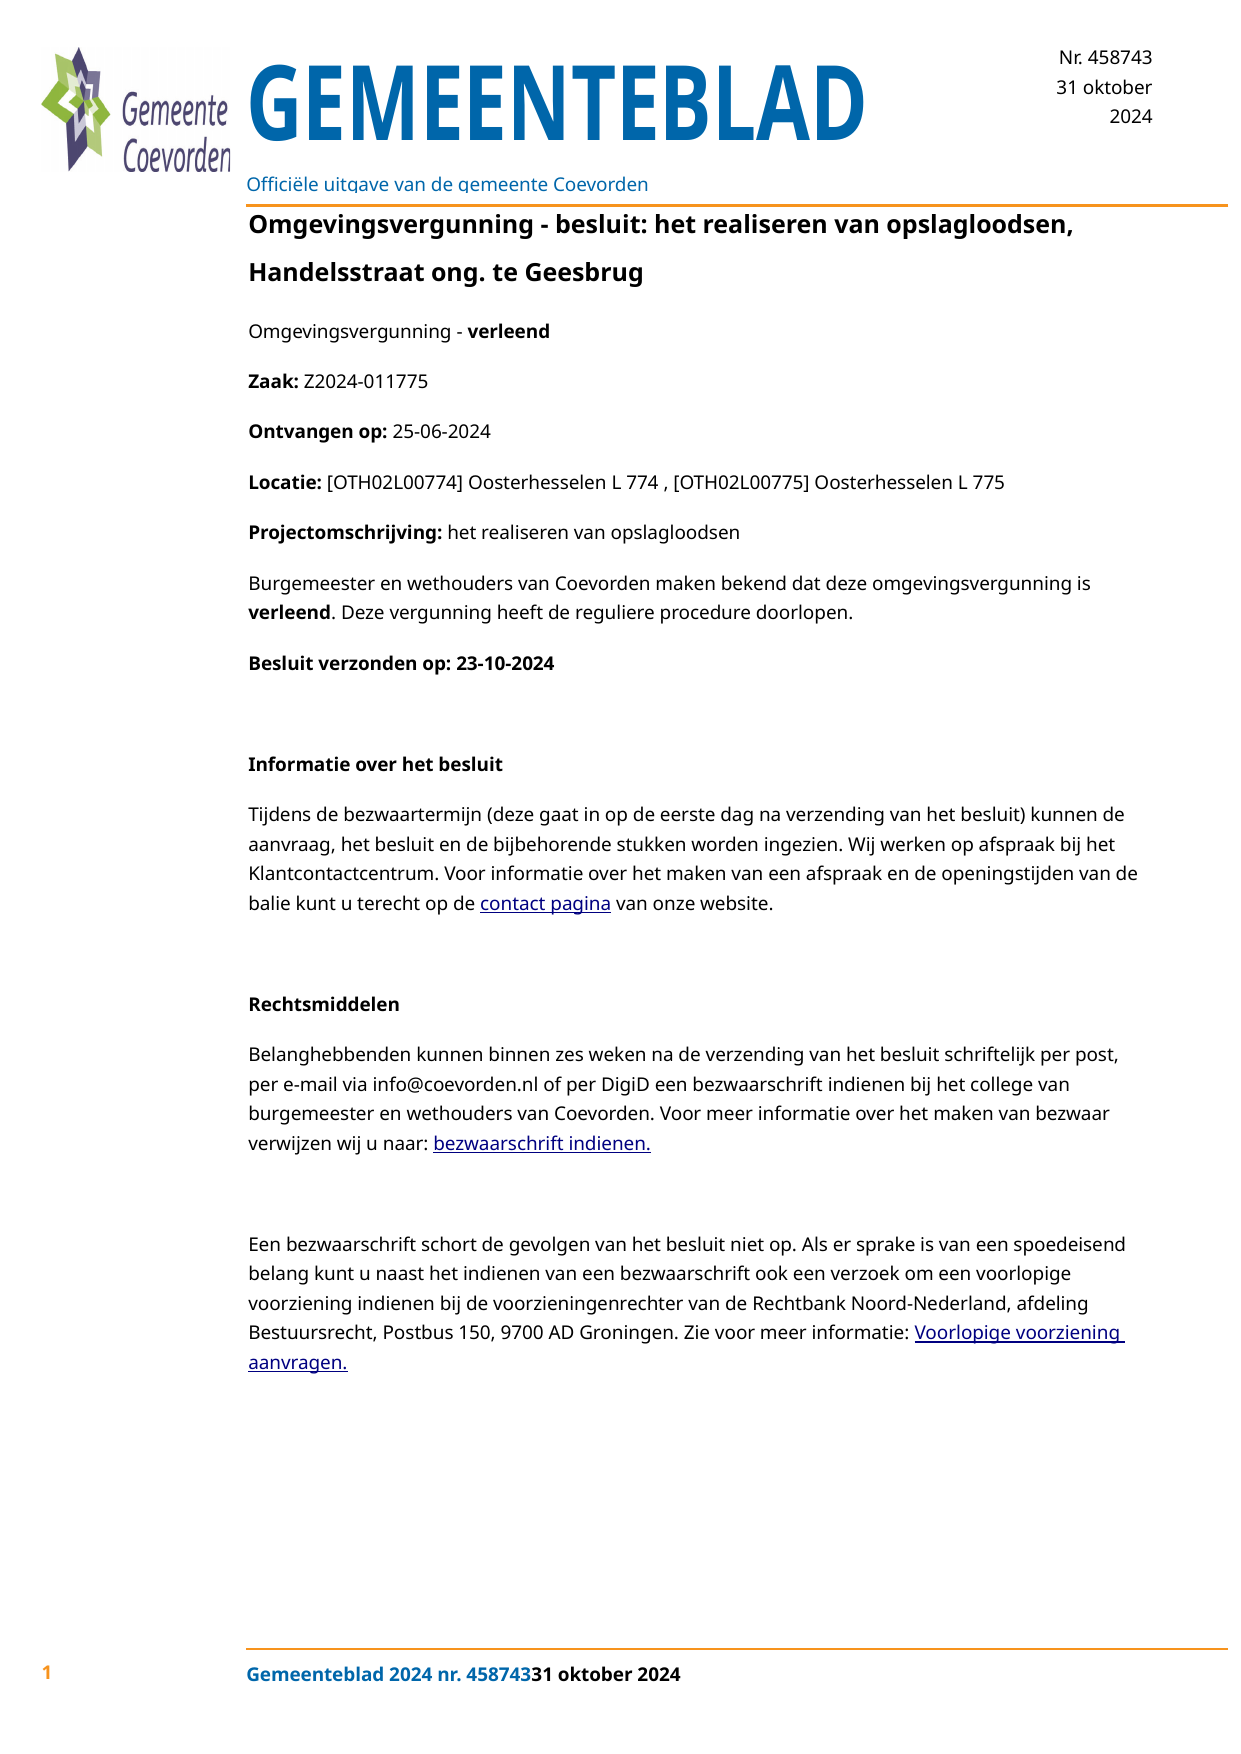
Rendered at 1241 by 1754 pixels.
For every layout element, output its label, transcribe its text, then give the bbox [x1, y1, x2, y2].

text Omgevingsvergunning - besluit: het realiseren van opslagloodsen, Handelsstraat ong. te Geesbrug [248, 207, 1152, 288]
text Tijdens de bezwaartermijn (deze gaat in op de eerste dag na verzending van het besluit) kunnen de aanvraag, het besluit en de bijbehorende stukken worden ingezien. Wij werken op afspraak bij het Klantcontactcentrum. Voor informatie over het maken van een afspraak en de openingstijden van de balie kunt u terecht op de contact pagina van onze website. [248, 801, 1152, 916]
text Een bezwaarschrift schort de gevolgen van het besluit niet op. Als er sprake is van een spoedeisend belang kunt u naast het indienen van een bezwaarschrift ook een verzoek om een voorlopige voorziening indienen bij de voorzieningenrechter van de Rechtbank Noord-Nederland, afdeling Bestuursrecht, Postbus 150, 9700 AD Groningen. Zie voor meer informatie: Voorlopige voorziening aanvragen. [248, 1231, 1152, 1375]
text Burgemeester en wethouders van Coevorden maken bekend dat deze omgevingsvergunning is verleend. Deze vergunning heeft de reguliere procedure doorlopen. [248, 570, 1152, 625]
text Locatie: [OTH02L00774] Oosterhesselen L 774 , [OTH02L00775] Oosterhesselen L 775 [248, 469, 1152, 495]
text Belanghebbenden kunnen binnen zes weken na de verzending van het besluit schriftelijk per post, per e-mail via info@coevorden.nl of per DigiD een bezwaarschrift indienen bij het college van burgemeester en wethouders van Coevorden. Voor meer informatie over het maken van bezwaar verwijzen wij u naar: bezwaarschrift indienen. [248, 1041, 1152, 1156]
text Ontvangen op: 25-06-2024 [248, 419, 1152, 444]
text Projectomschrijving: het realiseren van opslagloodsen [248, 519, 1152, 545]
picture [41, 47, 231, 172]
text Rechtsmiddelen [248, 991, 1152, 1017]
text Omgevingsvergunning - verleend [248, 318, 1152, 344]
text Besluit verzonden op: 23-10-2024 [248, 650, 1152, 676]
text Zaak: Z2024-011775 [248, 368, 1152, 394]
text Informatie over het besluit [248, 751, 1152, 777]
